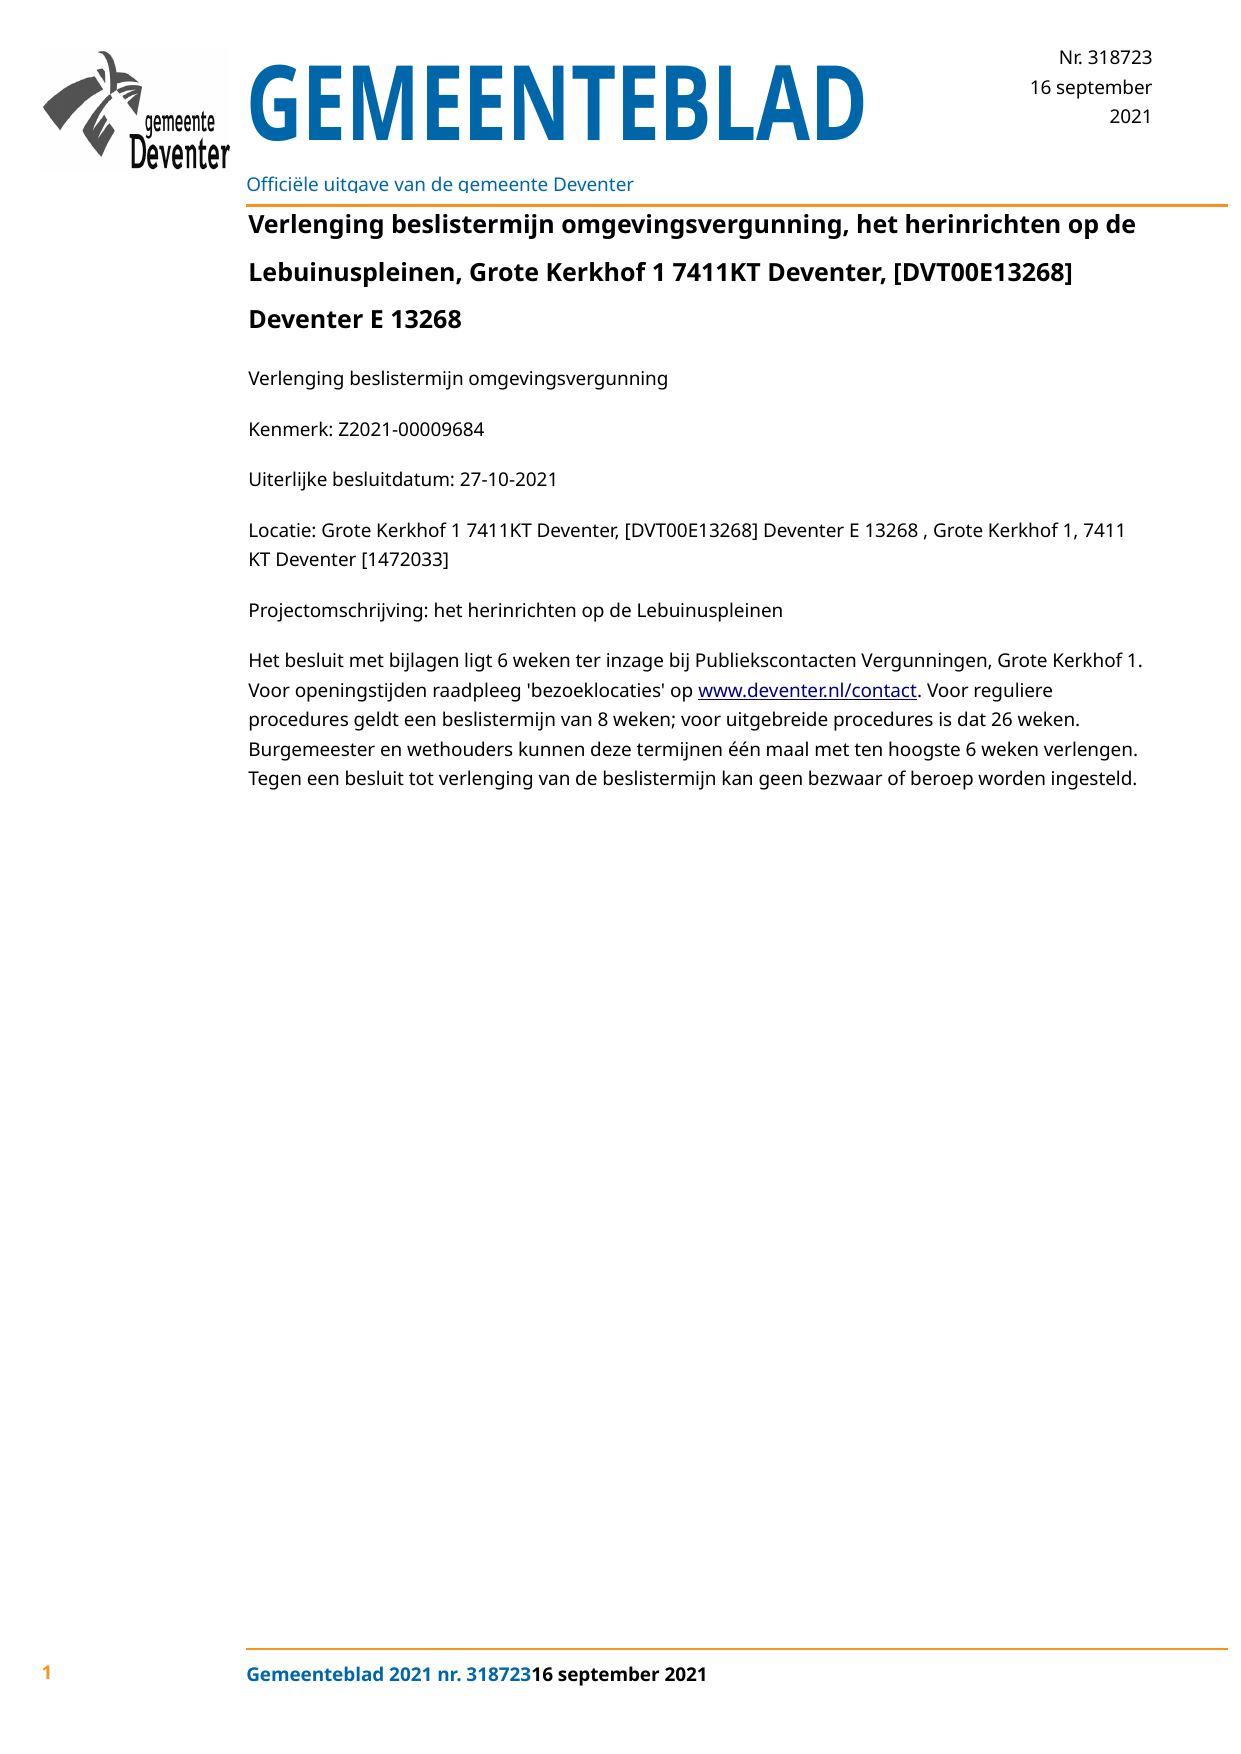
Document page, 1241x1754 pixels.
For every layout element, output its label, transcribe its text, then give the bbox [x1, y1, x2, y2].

text Verlenging beslistermijn omgevingsvergunning [248, 366, 1152, 391]
text Uiterlijke besluitdatum: 27-10-2021 [248, 466, 1152, 492]
text Verlenging beslistermijn omgevingsvergunning, het herinrichten op de Lebuinuspleinen, Grote Kerkhof 1 7411KT Deventer, [DVT00E13268] Deventer E 13268 [248, 207, 1152, 336]
text Kenmerk: Z2021-00009684 [248, 416, 1152, 442]
text Het besluit met bijlagen ligt 6 weken ter inzage bij Publiekscontacten Vergunningen, Grote Kerkhof 1. Voor openingstijden raadpleeg 'bezoeklocaties' op www.deventer.nl/contact. Voor reguliere procedures geldt een beslistermijn van 8 weken; voor uitgebreide procedures is dat 26 weken. Burgemeester en wethouders kunnen deze termijnen één maal met ten hoogste 6 weken verlengen. Tegen een besluit tot verlenging van de beslistermijn kan geen bezwaar of beroep worden ingesteld. [248, 647, 1152, 791]
text Projectomschrijving: het herinrichten op de Lebuinuspleinen [248, 597, 1152, 622]
picture [41, 47, 231, 172]
text Locatie: Grote Kerkhof 1 7411KT Deventer, [DVT00E13268] Deventer E 13268 , Grote Kerkhof 1, 7411 KT Deventer [1472033] [248, 517, 1152, 572]
